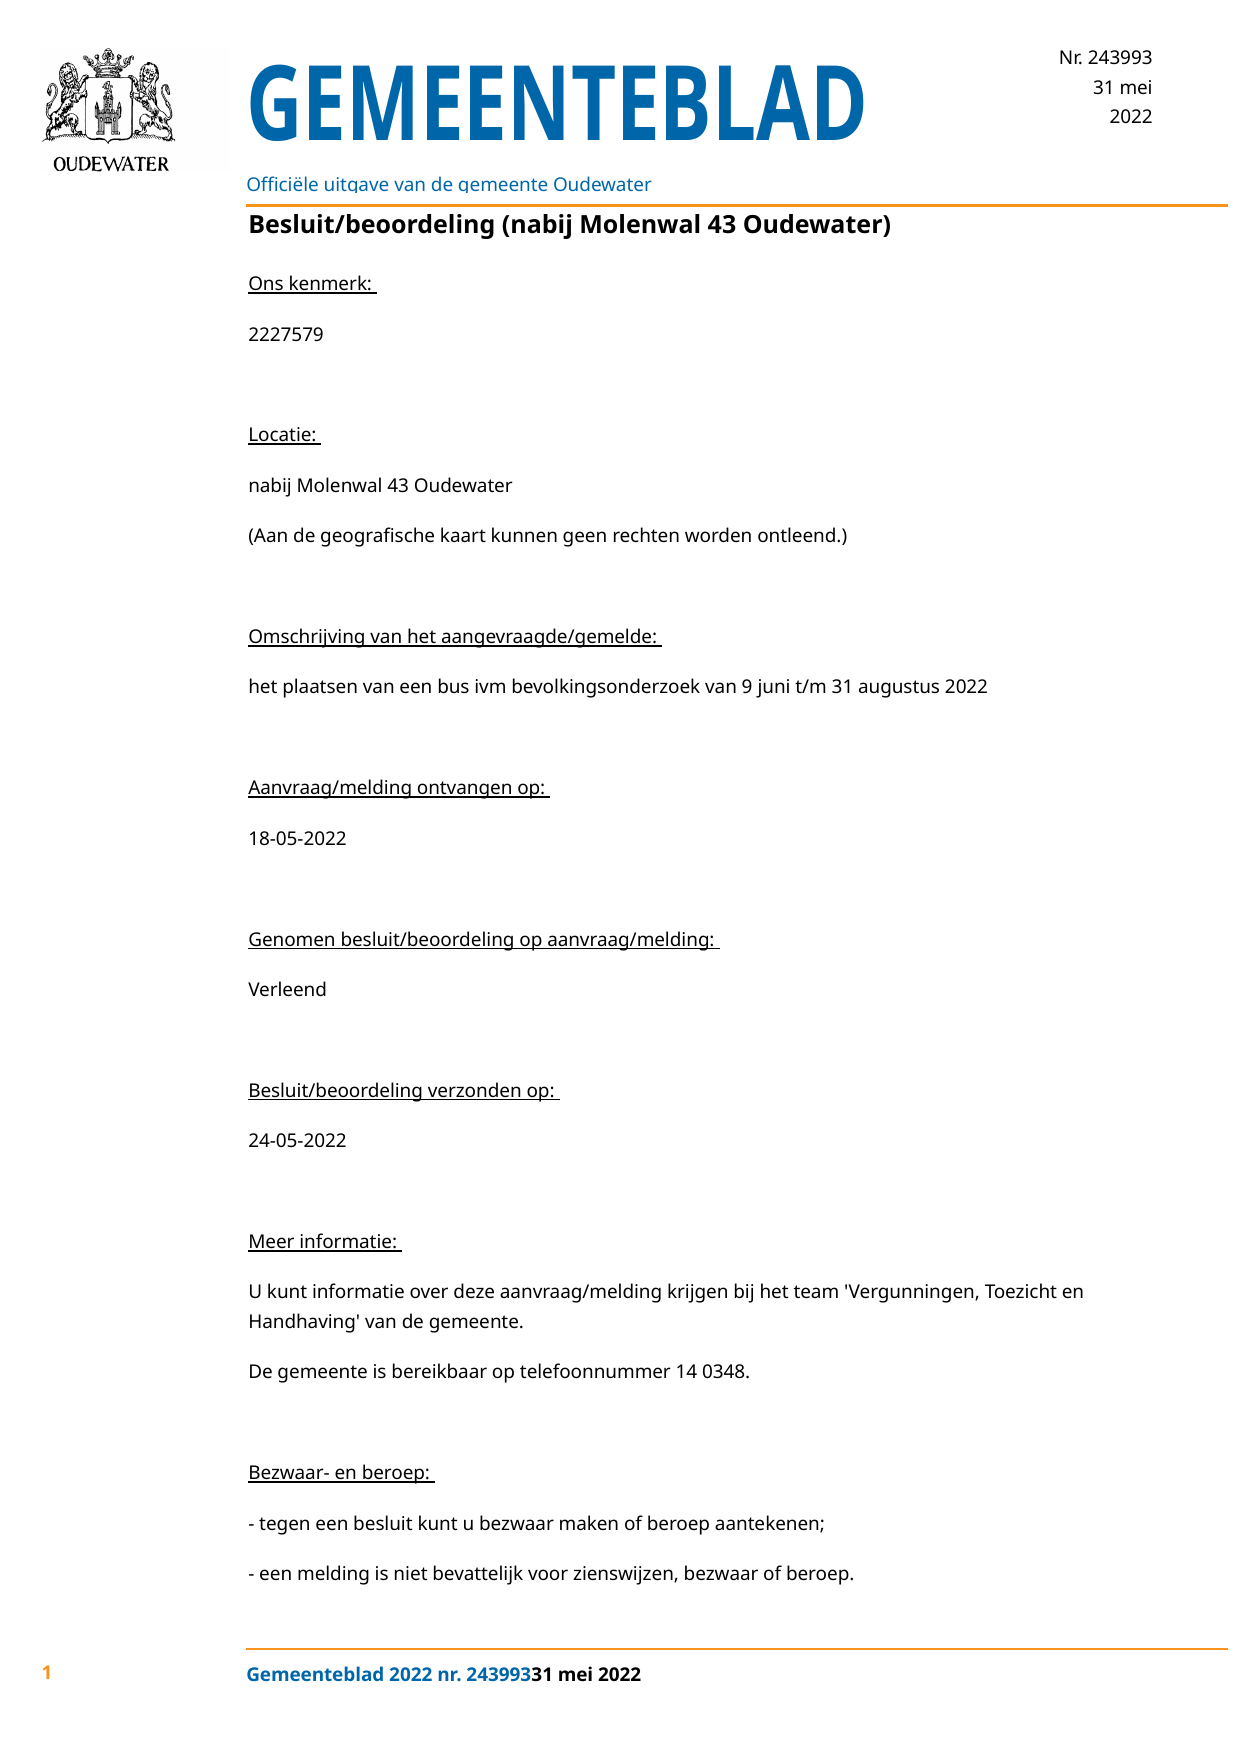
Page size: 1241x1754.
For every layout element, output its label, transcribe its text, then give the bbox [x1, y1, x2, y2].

text Bezwaar- en beroep: [248, 1459, 1152, 1485]
text Omschrijving van het aangevraagde/gemelde: [248, 623, 1152, 649]
text Verleend [248, 976, 1152, 1002]
text 2227579 [248, 321, 1152, 346]
text De gemeente is bereikbaar op telefoonnummer 14 0348. [248, 1359, 1152, 1384]
text - tegen een besluit kunt u bezwaar maken of beroep aantekenen; [248, 1510, 1152, 1536]
text Besluit/beoordeling (nabij Molenwal 43 Oudewater) [248, 207, 1152, 241]
text Genomen besluit/beoordeling op aanvraag/melding: [248, 926, 1152, 951]
text 24-05-2022 [248, 1127, 1152, 1153]
text - een melding is niet bevattelijk voor zienswijzen, bezwaar of beroep. [248, 1560, 1152, 1586]
text Locatie: [248, 422, 1152, 447]
text Ons kenmerk: [248, 270, 1152, 296]
text Meer informatie: [248, 1228, 1152, 1254]
text 18-05-2022 [248, 825, 1152, 851]
text (Aan de geografische kaart kunnen geen rechten worden ontleend.) [248, 522, 1152, 548]
text het plaatsen van een bus ivm bevolkingsonderzoek van 9 juni t/m 31 augustus 2022 [248, 674, 1152, 699]
text nabij Molenwal 43 Oudewater [248, 472, 1152, 498]
text Aanvraag/melding ontvangen op: [248, 774, 1152, 800]
picture [41, 47, 231, 172]
text U kunt informatie over deze aanvraag/melding krijgen bij het team 'Vergunningen, Toezicht en Handhaving' van de gemeente. [248, 1279, 1152, 1334]
text Besluit/beoordeling verzonden op: [248, 1077, 1152, 1103]
